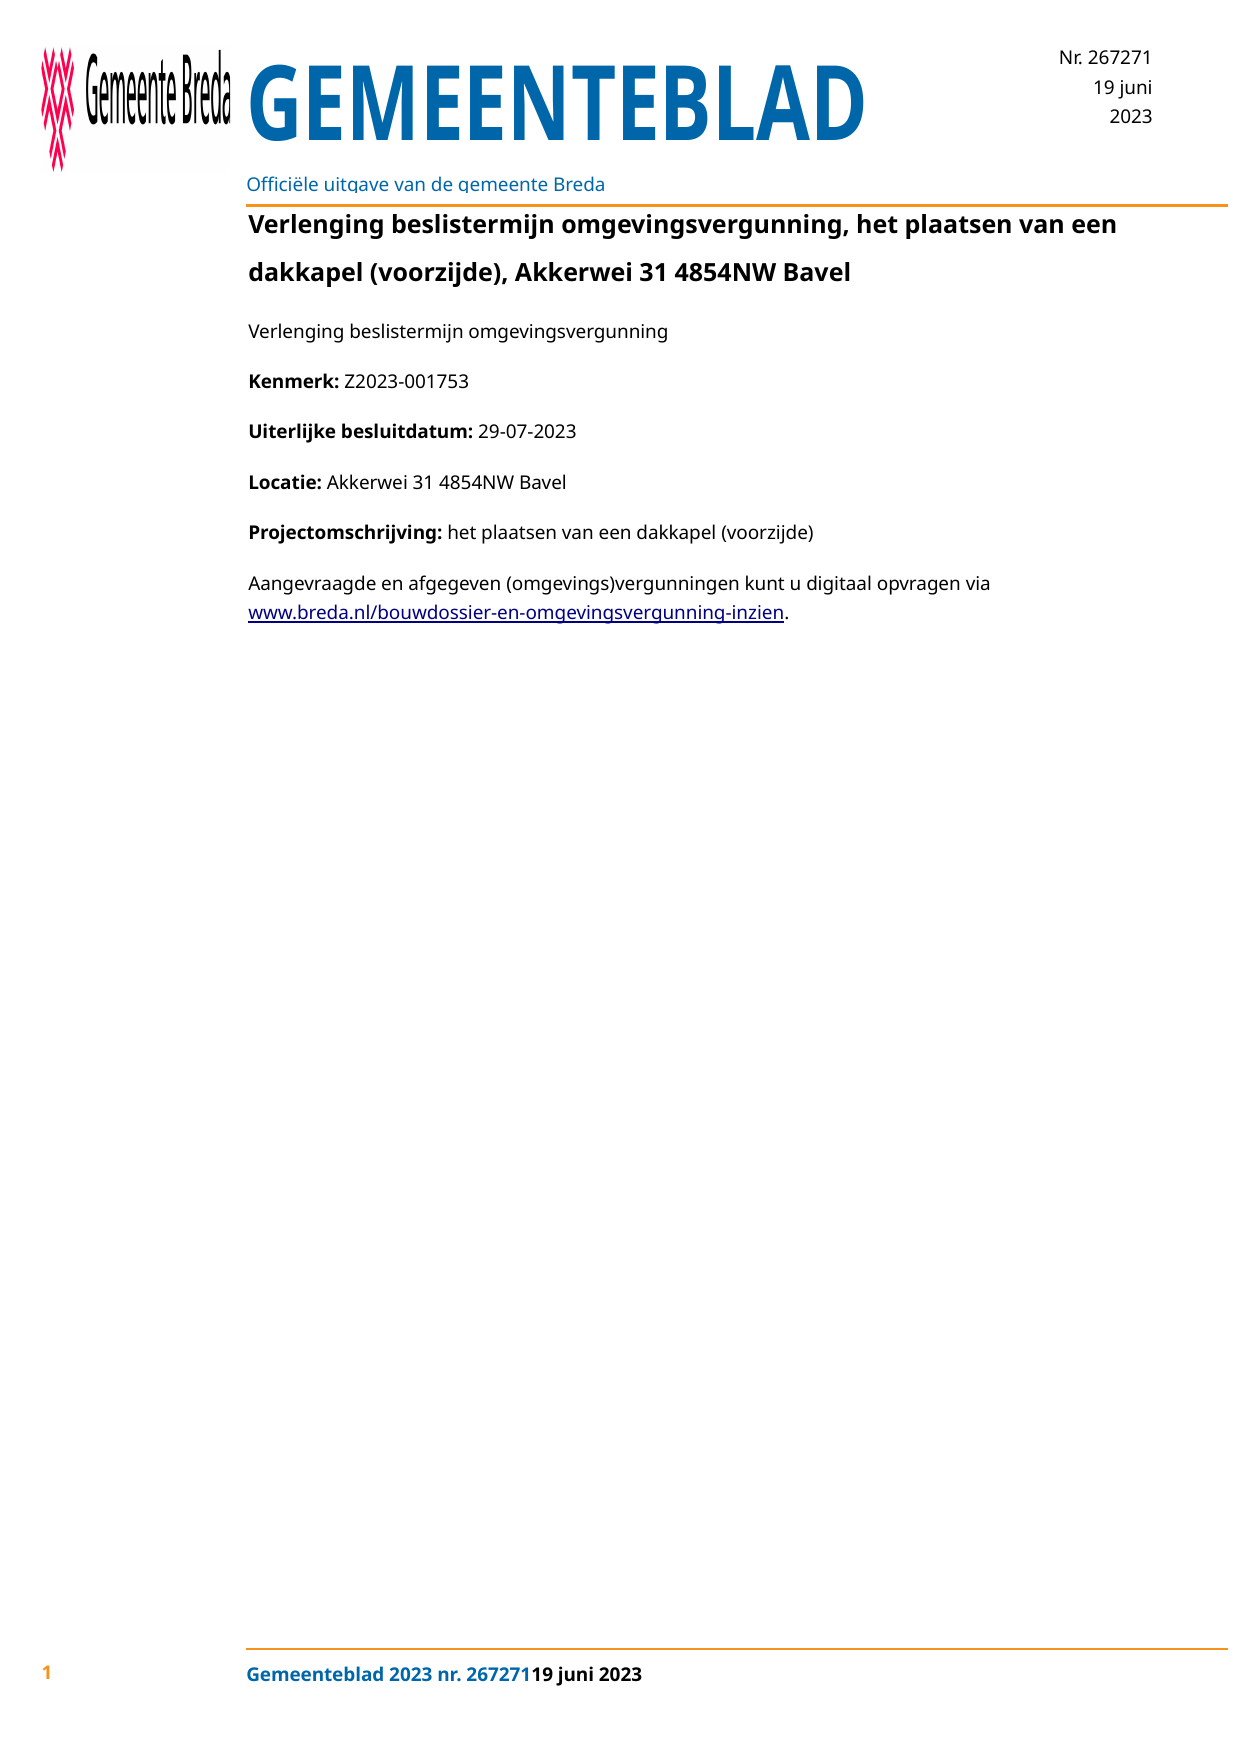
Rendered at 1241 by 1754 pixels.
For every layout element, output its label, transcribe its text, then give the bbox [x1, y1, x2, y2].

text Locatie: Akkerwei 31 4854NW Bavel [248, 469, 1152, 495]
text Verlenging beslistermijn omgevingsvergunning, het plaatsen van een dakkapel (voorzijde), Akkerwei 31 4854NW Bavel [248, 207, 1152, 288]
text Uiterlijke besluitdatum: 29-07-2023 [248, 419, 1152, 444]
text Kenmerk: Z2023-001753 [248, 368, 1152, 394]
text Aangevraagde en afgegeven (omgevings)vergunningen kunt u digitaal opvragen via www.breda.nl/bouwdossier-en-omgevingsvergunning-inzien. [248, 570, 1152, 625]
text Verlenging beslistermijn omgevingsvergunning [248, 318, 1152, 344]
picture [41, 47, 231, 172]
text Projectomschrijving: het plaatsen van een dakkapel (voorzijde) [248, 519, 1152, 545]
